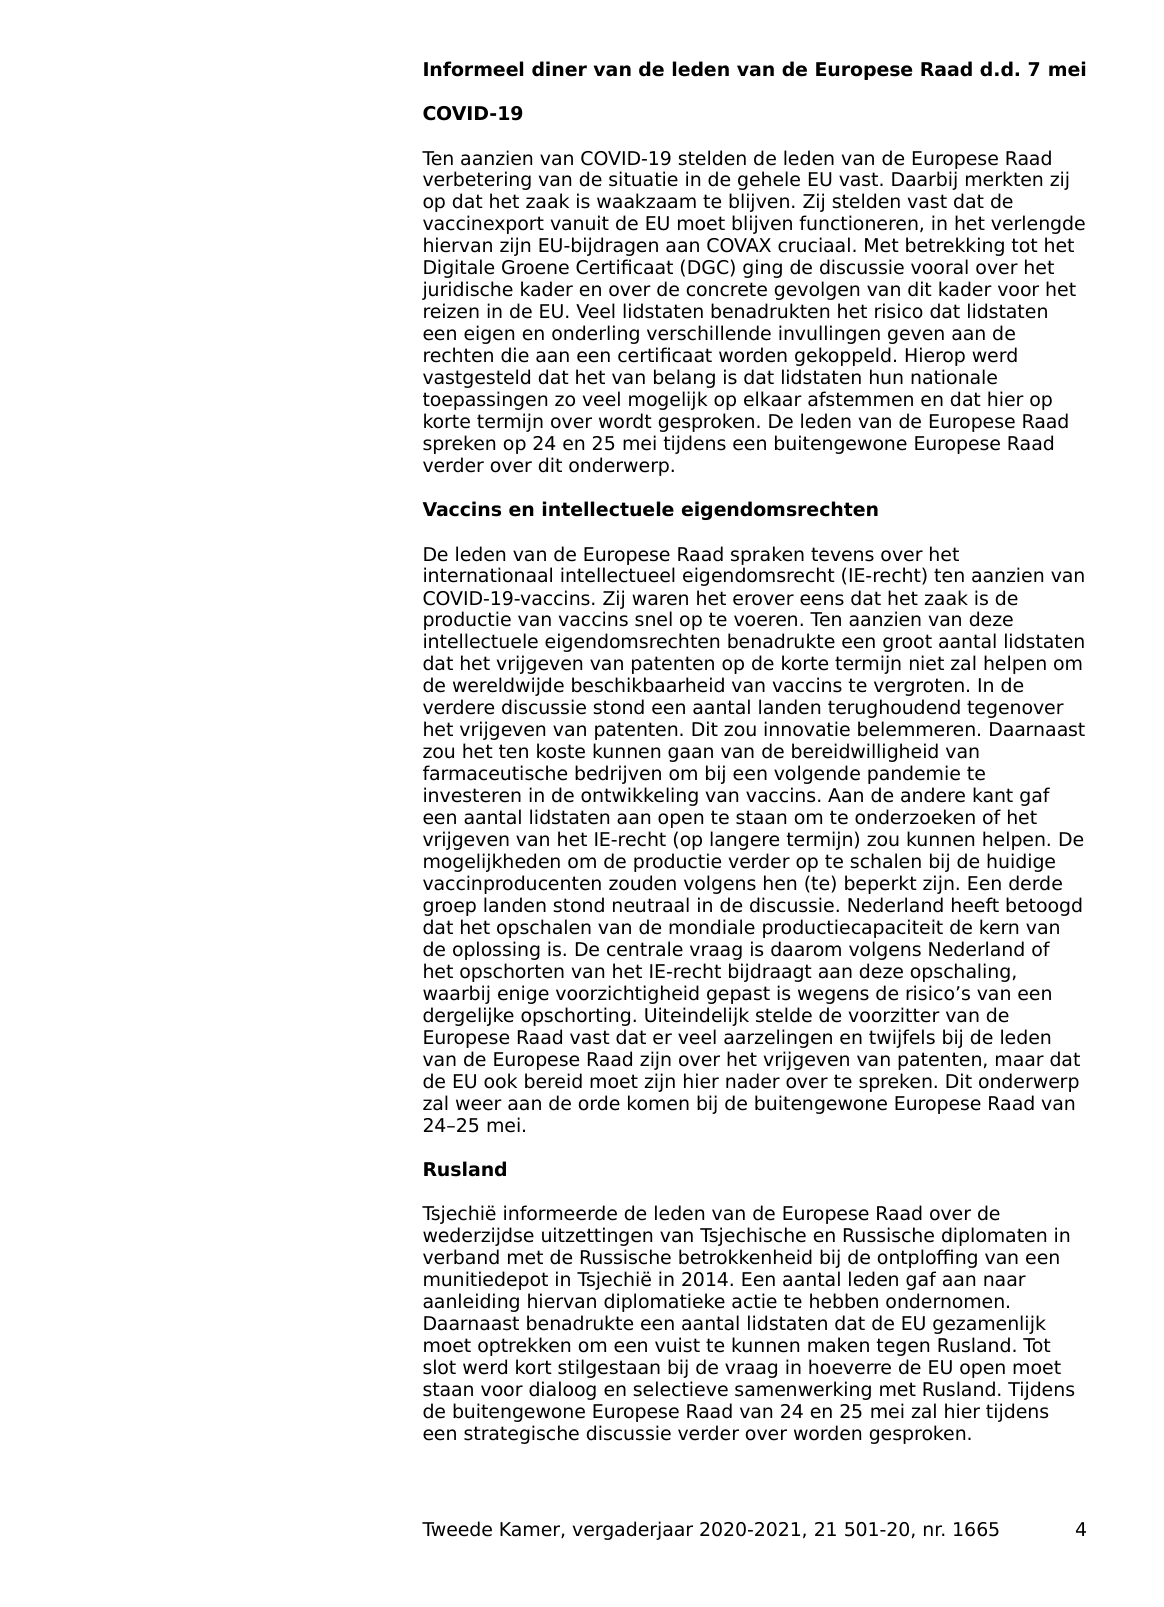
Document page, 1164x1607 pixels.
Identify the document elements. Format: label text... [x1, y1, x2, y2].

subtitle Rusland [422, 1159, 1087, 1181]
text Tsjechië informeerde de leden van de Europese Raad over de wederzijdse uitzettingen van Tsjechische en Russische diplomaten in verband met de Russische betrokkenheid bij de ontploffing van een munitiedepot in Tsjechië in 2014. Een aantal leden gaf aan naar aanleiding hiervan diplomatieke actie te hebben ondernomen. Daarnaast benadrukte een aantal lidstaten dat de EU gezamenlijk moet optrekken om een vuist te kunnen maken tegen Rusland. Tot slot werd kort stilgestaan bij de vraag in hoeverre de EU open moet staan voor dialoog en selectieve samenwerking met Rusland. Tijdens de buitengewone Europese Raad van 24 en 25 mei zal hier tijdens een strategische discussie verder over worden gesproken. [422, 1203, 1087, 1445]
subtitle Informeel diner van de leden van de Europese Raad d.d. 7 mei [422, 59, 1087, 81]
text Ten aanzien van COVID-19 stelden de leden van de Europese Raad verbetering van de situatie in de gehele EU vast. Daarbij merkten zij op dat het zaak is waakzaam te blijven. Zij stelden vast dat de vaccinexport vanuit de EU moet blijven functioneren, in het verlengde hiervan zijn EU-bijdragen aan COVAX cruciaal. Met betrekking tot het Digitale Groene Certificaat (DGC) ging de discussie vooral over het juridische kader en over de concrete gevolgen van dit kader voor het reizen in de EU. Veel lidstaten benadrukten het risico dat lidstaten een eigen en onderling verschillende invullingen geven aan de rechten die aan een certificaat worden gekoppeld. Hierop werd vastgesteld dat het van belang is dat lidstaten hun nationale toepassingen zo veel mogelijk op elkaar afstemmen en dat hier op korte termijn over wordt gesproken. De leden van de Europese Raad spreken op 24 en 25 mei tijdens een buitengewone Europese Raad verder over dit onderwerp. [422, 147, 1087, 477]
text De leden van de Europese Raad spraken tevens over het internationaal intellectueel eigendomsrecht (IE-recht) ten aanzien van COVID-19-vaccins. Zij waren het erover eens dat het zaak is de productie van vaccins snel op te voeren. Ten aanzien van deze intellectuele eigendomsrechten benadrukte een groot aantal lidstaten dat het vrijgeven van patenten op de korte termijn niet zal helpen om de wereldwijde beschikbaarheid van vaccins te vergroten. In de verdere discussie stond een aantal landen terughoudend tegenover het vrijgeven van patenten. Dit zou innovatie belemmeren. Daarnaast zou het ten koste kunnen gaan van de bereidwilligheid van farmaceutische bedrijven om bij een volgende pandemie te investeren in de ontwikkeling van vaccins. Aan de andere kant gaf een aantal lidstaten aan open te staan om te onderzoeken of het vrijgeven van het IE-recht (op langere termijn) zou kunnen helpen. De mogelijkheden om de productie verder op te schalen bij de huidige vaccinproducenten zouden volgens hen (te) beperkt zijn. Een derde groep landen stond neutraal in de discussie. Nederland heeft betoogd dat het opschalen van de mondiale productiecapaciteit de kern van de oplossing is. De centrale vraag is daarom volgens Nederland of het opschorten van het IE-recht bijdraagt aan deze opschaling, waarbij enige voorzichtigheid gepast is wegens de risico’s van een dergelijke opschorting. Uiteindelijk stelde de voorzitter van de Europese Raad vast dat er veel aarzelingen en twijfels bij de leden van de Europese Raad zijn over het vrijgeven van patenten, maar dat de EU ook bereid moet zijn hier nader over te spreken. Dit onderwerp zal weer aan de orde komen bij de buitengewone Europese Raad van 24–25 mei. [422, 543, 1087, 1137]
subtitle COVID-19 [422, 103, 1087, 125]
subtitle Vaccins en intellectuele eigendomsrechten [422, 499, 1087, 521]
